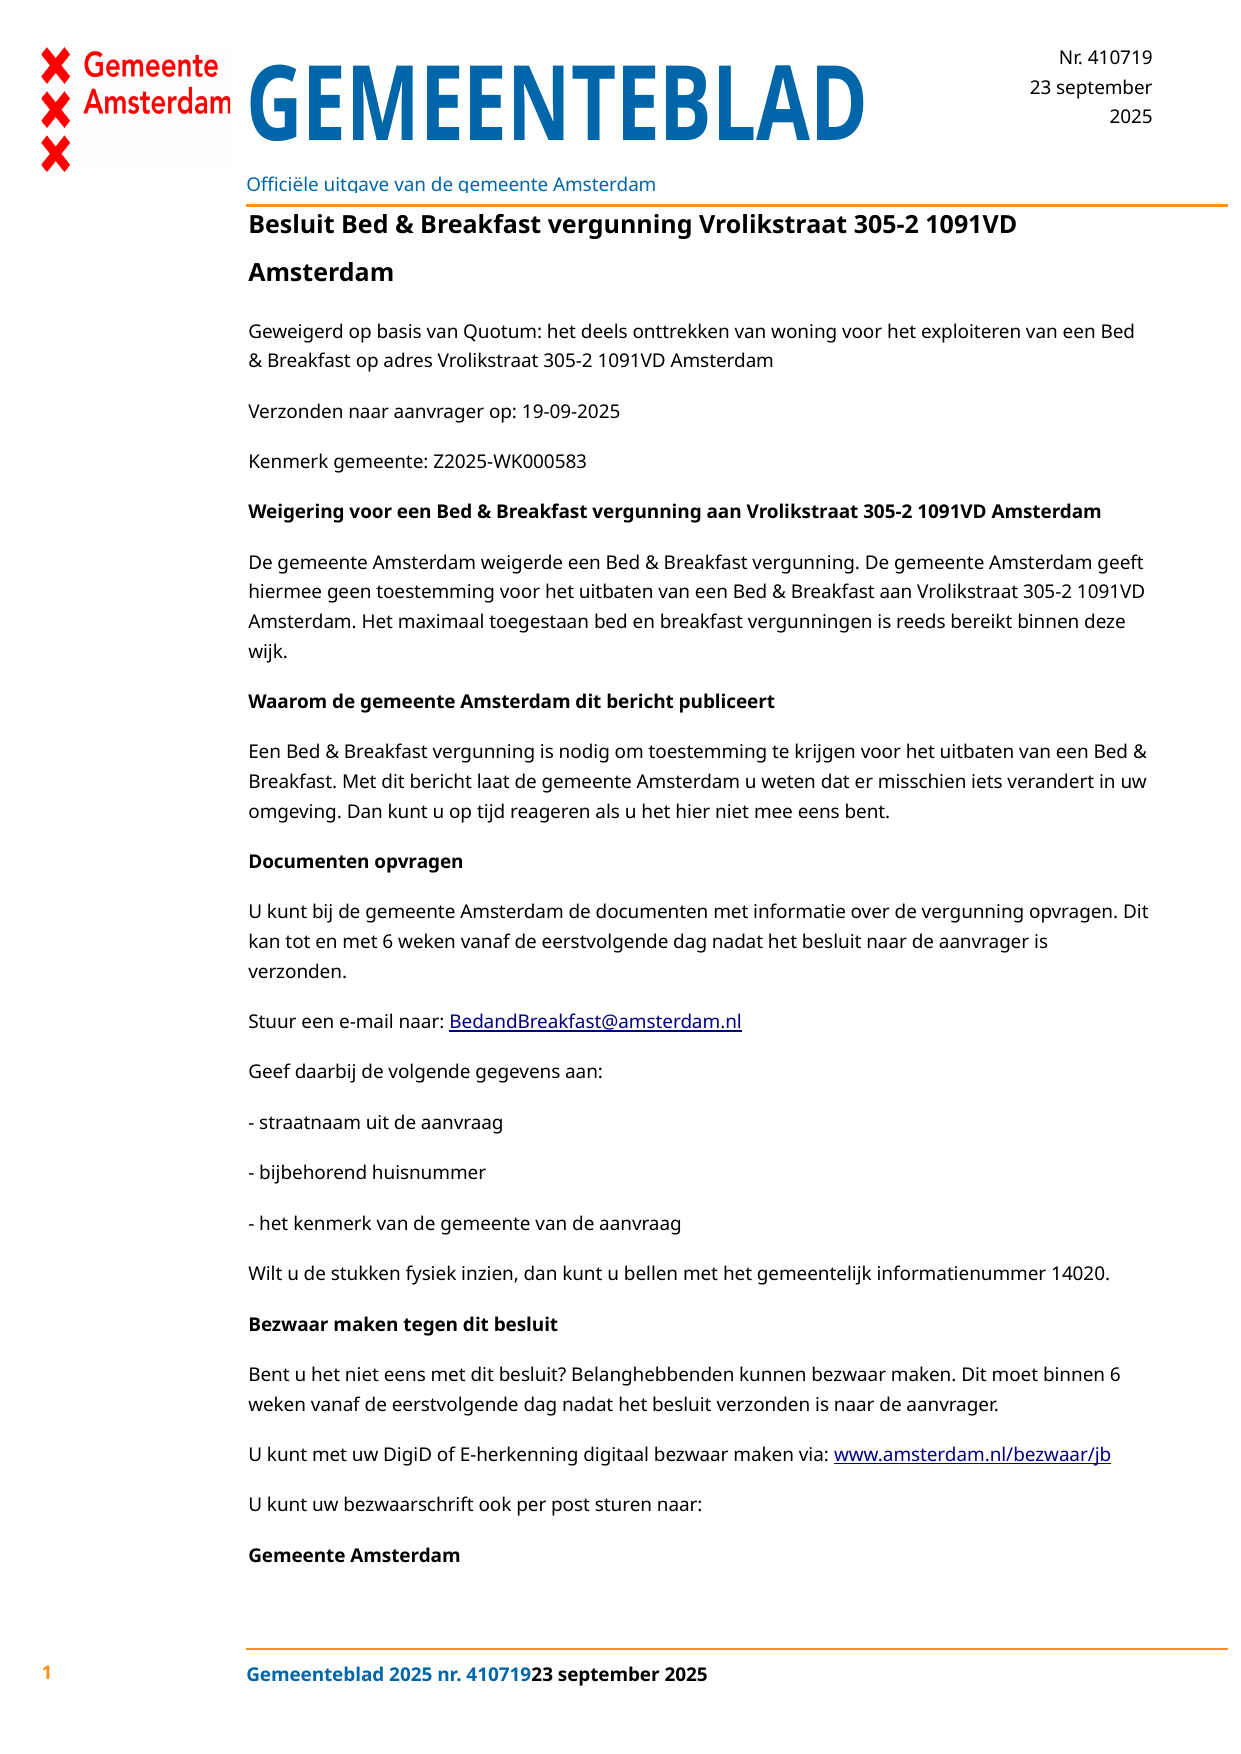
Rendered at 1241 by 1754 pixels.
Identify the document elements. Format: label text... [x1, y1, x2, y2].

text Weigering voor een Bed & Breakfast vergunning aan Vrolikstraat 305-2 1091VD Amsterdam [248, 499, 1152, 524]
text U kunt met uw DigiD of E-herkenning digitaal bezwaar maken via: www.amsterdam.nl/bezwaar/jb [248, 1441, 1152, 1467]
text Gemeente Amsterdam [248, 1542, 1152, 1568]
text Bent u het niet eens met dit besluit? Belanghebbenden kunnen bezwaar maken. Dit moet binnen 6 weken vanaf de eerstvolgende dag nadat het besluit verzonden is naar de aanvrager. [248, 1361, 1152, 1417]
text U kunt uw bezwaarschrift ook per post sturen naar: [248, 1492, 1152, 1517]
text Documenten opvragen [248, 848, 1152, 874]
picture [41, 47, 231, 172]
text Verzonden naar aanvrager op: 19-09-2025 [248, 398, 1152, 424]
text - het kenmerk van de gemeente van de aanvraag [248, 1210, 1152, 1236]
text - straatnaam uit de aanvraag [248, 1109, 1152, 1135]
text Besluit Bed & Breakfast vergunning Vrolikstraat 305-2 1091VD Amsterdam [248, 207, 1152, 288]
text - bijbehorend huisnummer [248, 1159, 1152, 1185]
text Geef daarbij de volgende gegevens aan: [248, 1059, 1152, 1084]
text Stuur een e-mail naar: BedandBreakfast@amsterdam.nl [248, 1008, 1152, 1034]
text Waarom de gemeente Amsterdam dit bericht publiceert [248, 688, 1152, 714]
text De gemeente Amsterdam weigerde een Bed & Breakfast vergunning. De gemeente Amsterdam geeft hiermee geen toestemming voor het uitbaten van een Bed & Breakfast aan Vrolikstraat 305-2 1091VD Amsterdam. Het maximaal toegestaan bed en breakfast vergunningen is reeds bereikt binnen deze wijk. [248, 549, 1152, 664]
text Bezwaar maken tegen dit besluit [248, 1311, 1152, 1337]
text Kenmerk gemeente: Z2025-WK000583 [248, 448, 1152, 474]
text Wilt u de stukken fysiek inzien, dan kunt u bellen met het gemeentelijk informatienummer 14020. [248, 1260, 1152, 1286]
text Een Bed & Breakfast vergunning is nodig om toestemming te krijgen voor het uitbaten van een Bed & Breakfast. Met dit bericht laat de gemeente Amsterdam u weten dat er misschien iets verandert in uw omgeving. Dan kunt u op tijd reageren als u het hier niet mee eens bent. [248, 739, 1152, 824]
text U kunt bij de gemeente Amsterdam de documenten met informatie over de vergunning opvragen. Dit kan tot en met 6 weken vanaf de eerstvolgende dag nadat het besluit naar de aanvrager is verzonden. [248, 899, 1152, 984]
text Geweigerd op basis van Quotum: het deels onttrekken van woning voor het exploiteren van een Bed & Breakfast op adres Vrolikstraat 305-2 1091VD Amsterdam [248, 318, 1152, 373]
